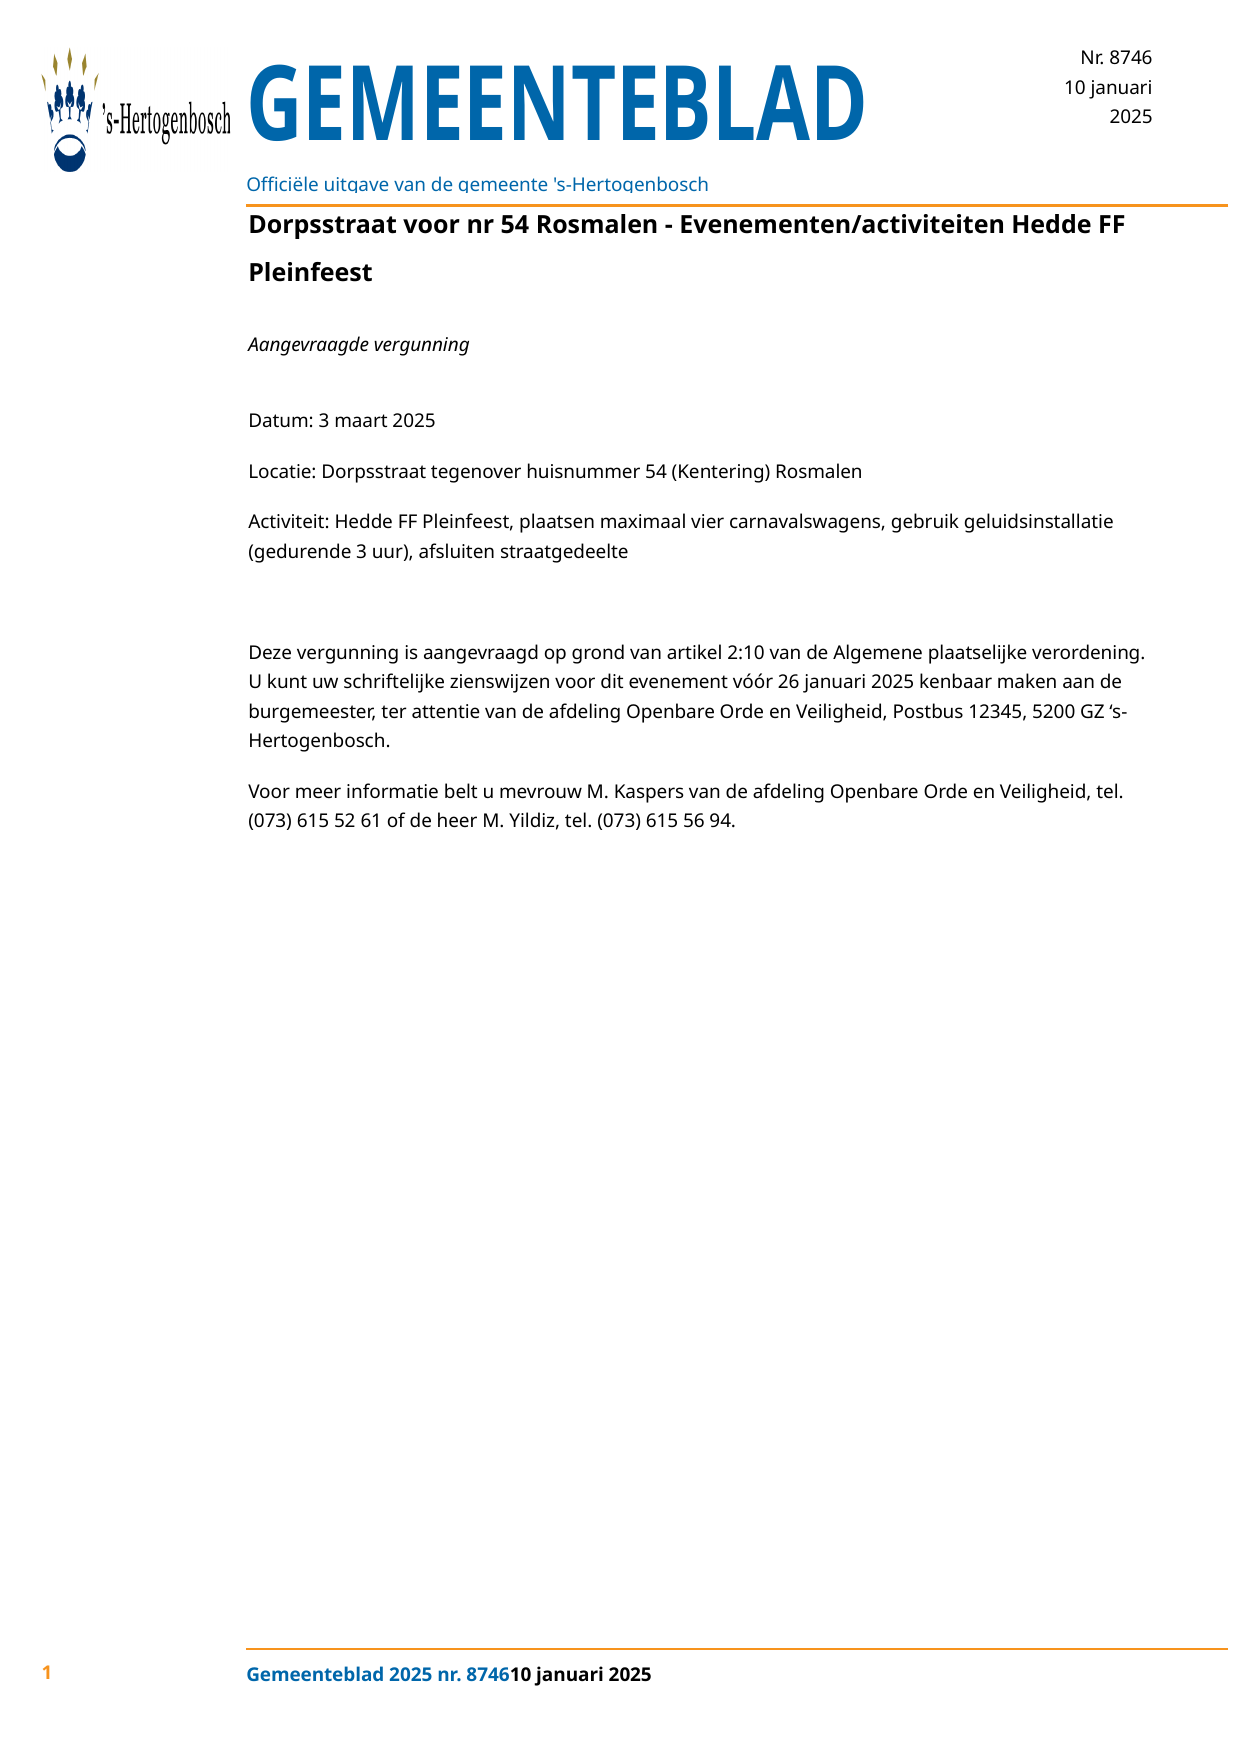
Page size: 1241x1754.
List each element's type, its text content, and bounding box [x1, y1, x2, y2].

text Activiteit: Hedde FF Pleinfeest, plaatsen maximaal vier carnavalswagens, gebruik geluidsinstallatie (gedurende 3 uur), afsluiten straatgedeelte [248, 508, 1152, 564]
text Datum: 3 maart 2025 [248, 408, 1152, 433]
text Locatie: Dorpsstraat tegenover huisnummer 54 (Kentering) Rosmalen [248, 458, 1152, 484]
text Voor meer informatie belt u mevrouw M. Kaspers van de afdeling Openbare Orde en Veiligheid, tel. (073) 615 52 61 of de heer M. Yildiz, tel. (073) 615 56 94. [248, 778, 1152, 833]
text Deze vergunning is aangevraagd op grond van artikel 2:10 van de Algemene plaatselijke verordening. U kunt uw schriftelijke zienswijzen voor dit evenement vóór 26 januari 2025 kenbaar maken aan de burgemeester, ter attentie van de afdeling Openbare Orde en Veiligheid, Postbus 12345, 5200 GZ ‘s-Hertogenbosch. [248, 639, 1152, 753]
text Aangevraagde vergunning [248, 331, 1152, 357]
text Dorpsstraat voor nr 54 Rosmalen - Evenementen/activiteiten Hedde FF Pleinfeest [248, 207, 1152, 288]
picture [41, 47, 231, 172]
